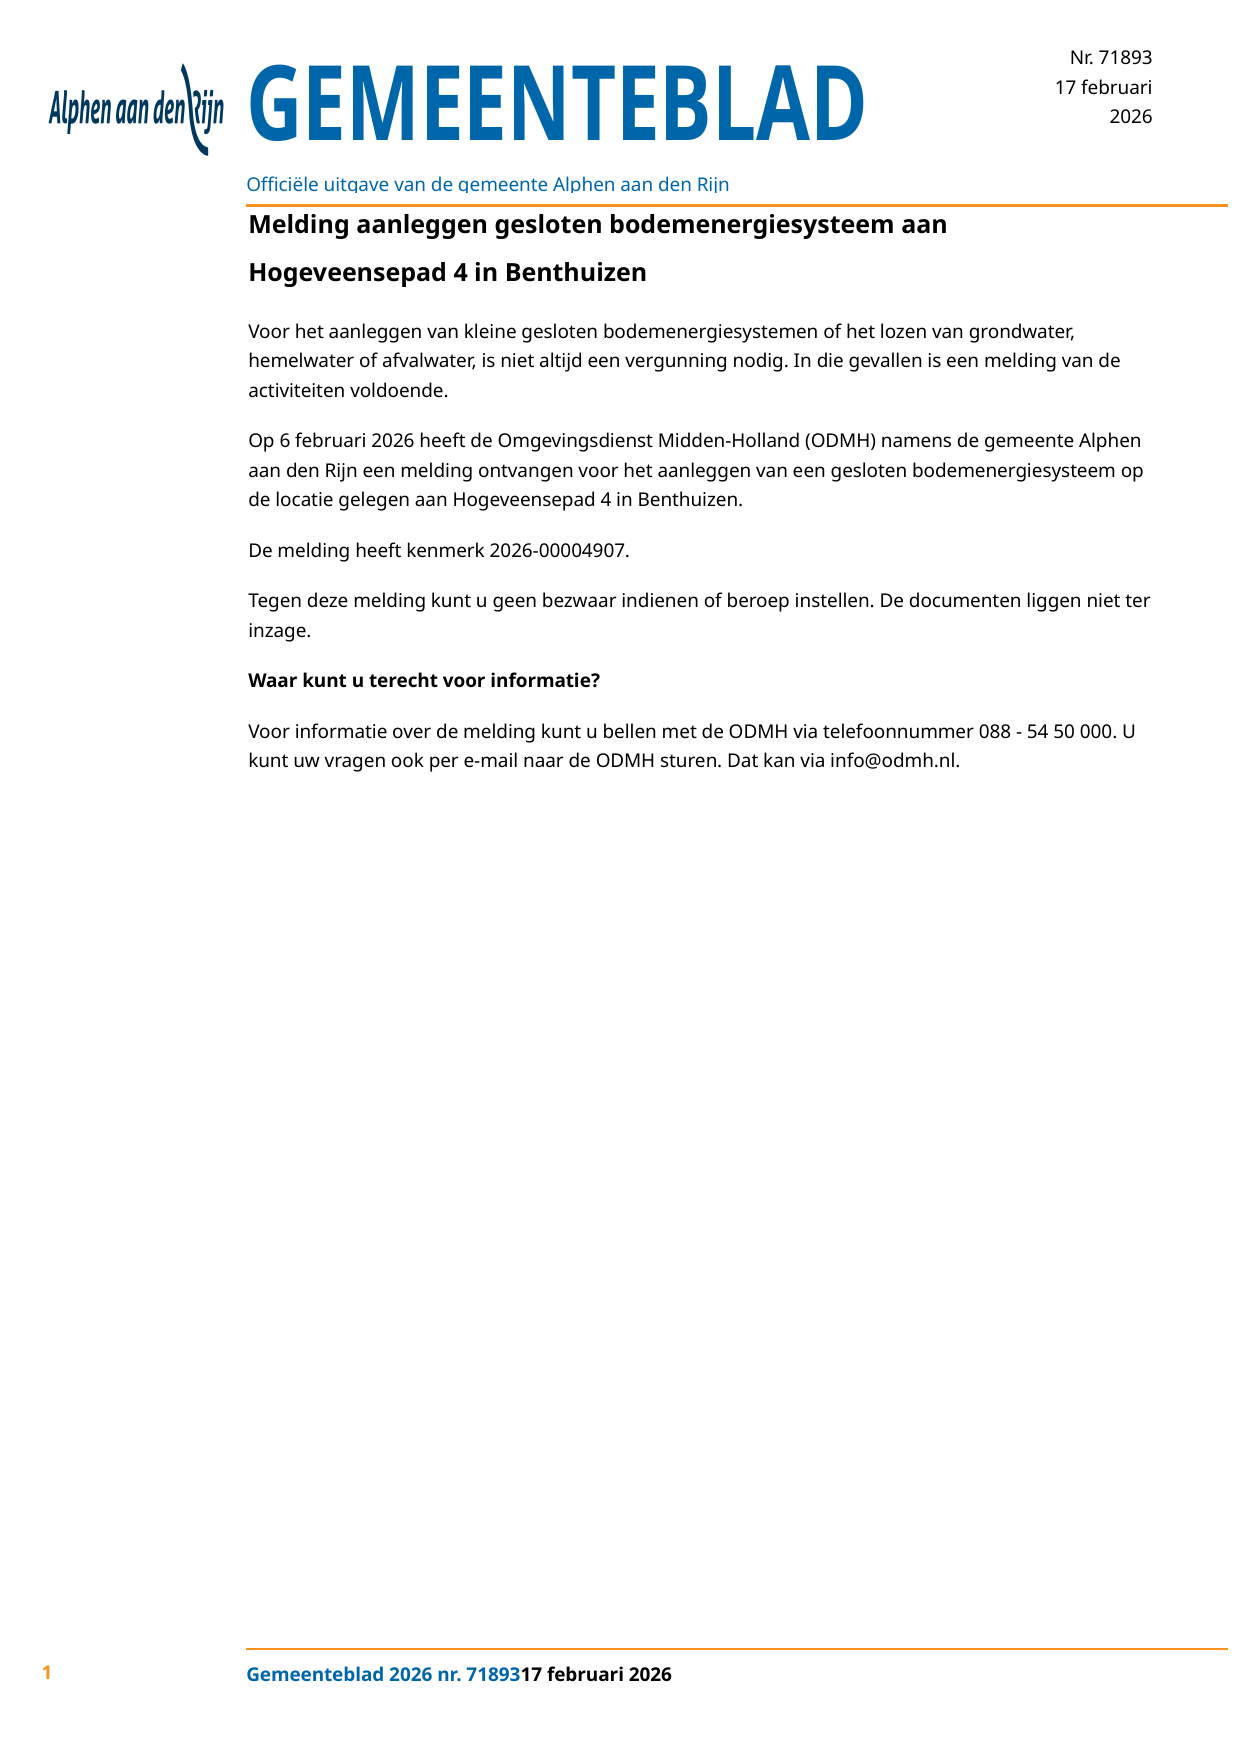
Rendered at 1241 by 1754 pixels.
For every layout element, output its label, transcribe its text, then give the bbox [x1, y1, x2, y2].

text Melding aanleggen gesloten bodemenergiesysteem aan Hogeveensepad 4 in Benthuizen [248, 207, 1152, 288]
text Voor informatie over de melding kunt u bellen met de ODMH via telefoonnummer 088 - 54 50 000. U kunt uw vragen ook per e-mail naar de ODMH sturen. Dat kan via info@odmh.nl. [248, 718, 1152, 773]
text Voor het aanleggen van kleine gesloten bodemenergiesystemen of het lozen van grondwater, hemelwater of afvalwater, is niet altijd een vergunning nodig. In die gevallen is een melding van de activiteiten voldoende. [248, 318, 1152, 403]
text De melding heeft kenmerk 2026-00004907. [248, 537, 1152, 563]
text Waar kunt u terecht voor informatie? [248, 667, 1152, 693]
text Tegen deze melding kunt u geen bezwaar indienen of beroep instellen. De documenten liggen niet ter inzage. [248, 587, 1152, 643]
text Op 6 februari 2026 heeft de Omgevingsdienst Midden-Holland (ODMH) namens de gemeente Alphen aan den Rijn een melding ontvangen voor het aanleggen van een gesloten bodemenergiesysteem op de locatie gelegen aan Hogeveensepad 4 in Benthuizen. [248, 427, 1152, 512]
picture [41, 47, 231, 172]
